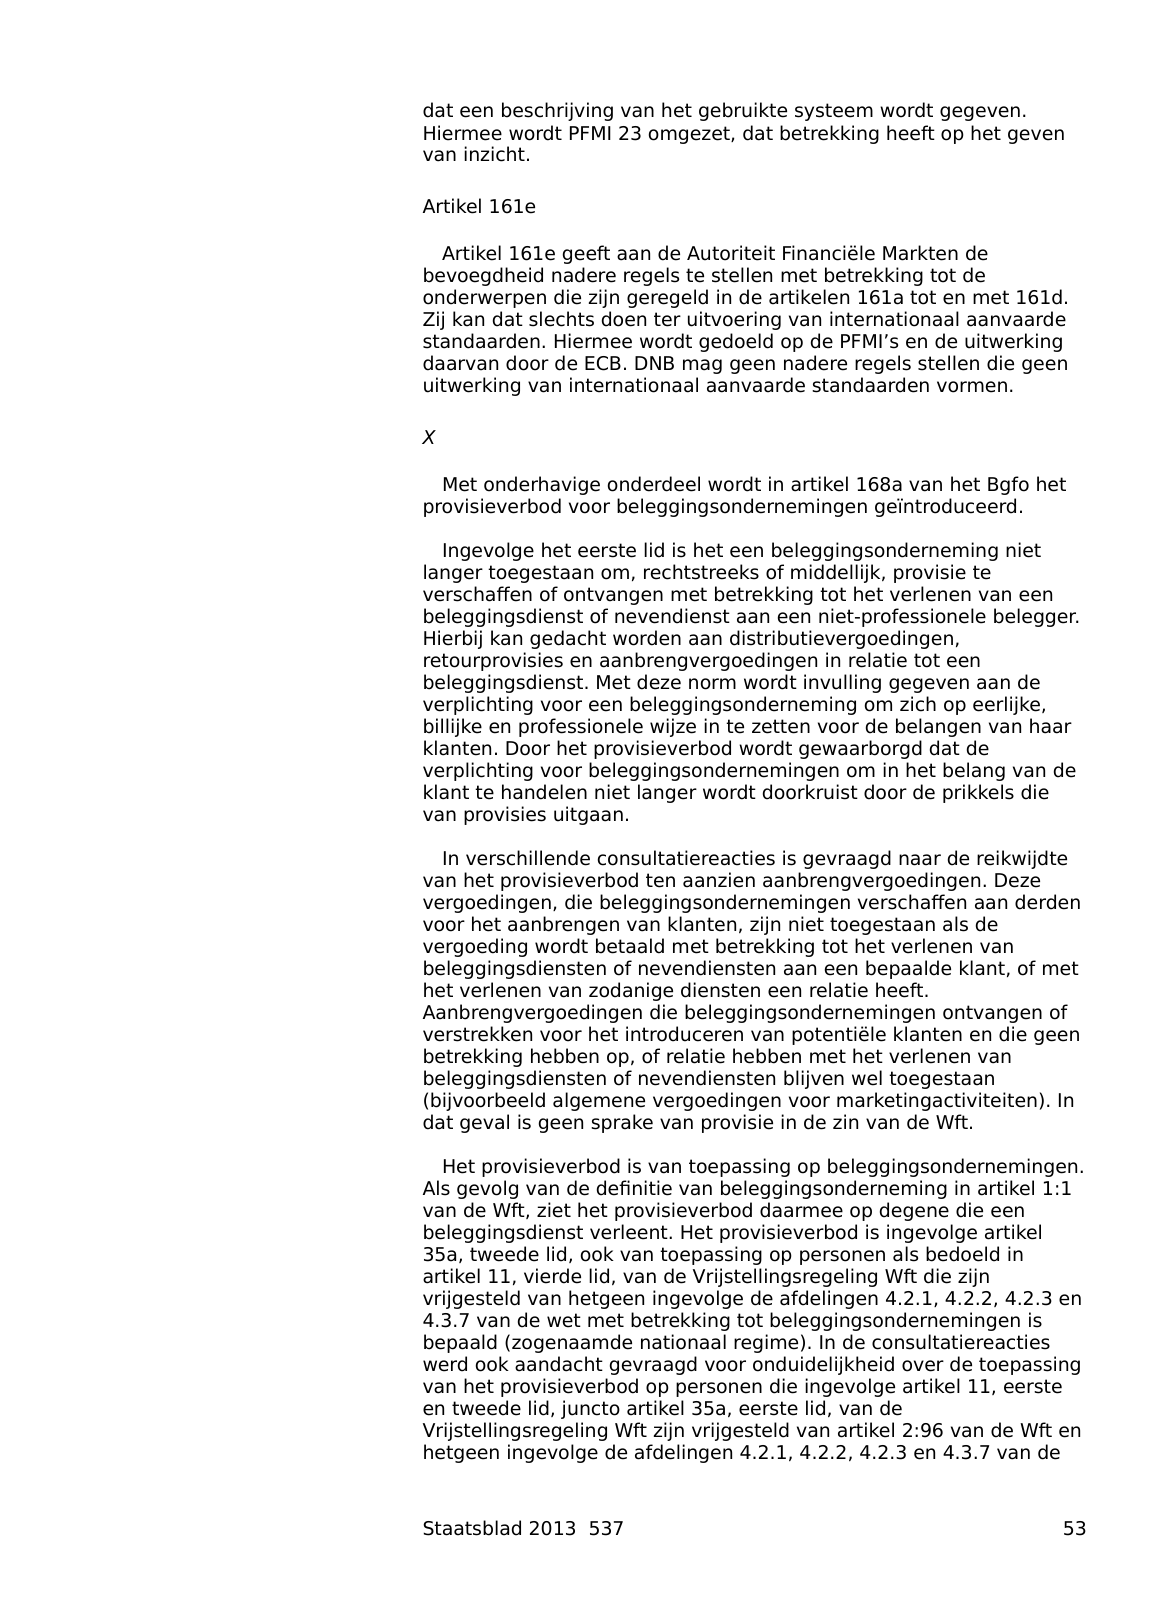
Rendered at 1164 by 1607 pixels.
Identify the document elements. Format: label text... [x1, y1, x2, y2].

text Het provisieverbod is van toepassing op beleggingsondernemingen. Als gevolg van de definitie van beleggingsonderneming in artikel 1:1 van de Wft, ziet het provisieverbod daarmee op degene die een beleggingsdienst verleent. Het provisieverbod is ingevolge artikel 35a, tweede lid, ook van toepassing op personen als bedoeld in artikel 11, vierde lid, van de Vrijstellingsregeling Wft die zijn vrijgesteld van hetgeen ingevolge de afdelingen 4.2.1, 4.2.2, 4.2.3 en 4.3.7 van de wet met betrekking tot beleggingsondernemingen is bepaald (zogenaamde nationaal regime). In de consultatiereacties werd ook aandacht gevraagd voor onduidelijkheid over de toepassing van het provisieverbod op personen die ingevolge artikel 11, eerste en tweede lid, juncto artikel 35a, eerste lid, van de Vrijstellingsregeling Wft zijn vrijgesteld van artikel 2:96 van de Wft en hetgeen ingevolge de afdelingen 4.2.1, 4.2.2, 4.2.3 en 4.3.7 van de [422, 1156, 1087, 1464]
subtitle X [422, 427, 1087, 449]
text Artikel 161e geeft aan de Autoriteit Financiële Markten de bevoegdheid nadere regels te stellen met betrekking tot de onderwerpen die zijn geregeld in de artikelen 161a tot en met 161d. Zij kan dat slechts doen ter uitvoering van internationaal aanvaarde standaarden. Hiermee wordt gedoeld op de PFMI’s en de uitwerking daarvan door de ECB. DNB mag geen nadere regels stellen die geen uitwerking van internationaal aanvaarde standaarden vormen. [422, 243, 1087, 397]
text dat een beschrijving van het gebruikte systeem wordt gegeven. Hiermee wordt PFMI 23 omgezet, dat betrekking heeft op het geven van inzicht. [422, 100, 1087, 166]
text Ingevolge het eerste lid is het een beleggingsonderneming niet langer toegestaan om, rechtstreeks of middellijk, provisie te verschaffen of ontvangen met betrekking tot het verlenen van een beleggingsdienst of nevendienst aan een niet-professionele belegger. Hierbij kan gedacht worden aan distributievergoedingen, retourprovisies en aanbrengvergoedingen in relatie tot een beleggingsdienst. Met deze norm wordt invulling gegeven aan de verplichting voor een beleggingsonderneming om zich op eerlijke, billijke en professionele wijze in te zetten voor de belangen van haar klanten. Door het provisieverbod wordt gewaarborgd dat de verplichting voor beleggingsondernemingen om in het belang van de klant te handelen niet langer wordt doorkruist door de prikkels die van provisies uitgaan. [422, 540, 1087, 826]
subtitle Artikel 161e [422, 196, 1087, 218]
text In verschillende consultatiereacties is gevraagd naar de reikwijdte van het provisieverbod ten aanzien aanbrengvergoedingen. Deze vergoedingen, die beleggingsondernemingen verschaffen aan derden voor het aanbrengen van klanten, zijn niet toegestaan als de vergoeding wordt betaald met betrekking tot het verlenen van beleggingsdiensten of nevendiensten aan een bepaalde klant, of met het verlenen van zodanige diensten een relatie heeft. Aanbrengvergoedingen die beleggingsondernemingen ontvangen of verstrekken voor het introduceren van potentiële klanten en die geen betrekking hebben op, of relatie hebben met het verlenen van beleggingsdiensten of nevendiensten blijven wel toegestaan (bijvoorbeeld algemene vergoedingen voor marketingactiviteiten). In dat geval is geen sprake van provisie in de zin van de Wft. [422, 848, 1087, 1134]
text Met onderhavige onderdeel wordt in artikel 168a van het Bgfo het provisieverbod voor beleggingsondernemingen geïntroduceerd. [422, 474, 1087, 518]
